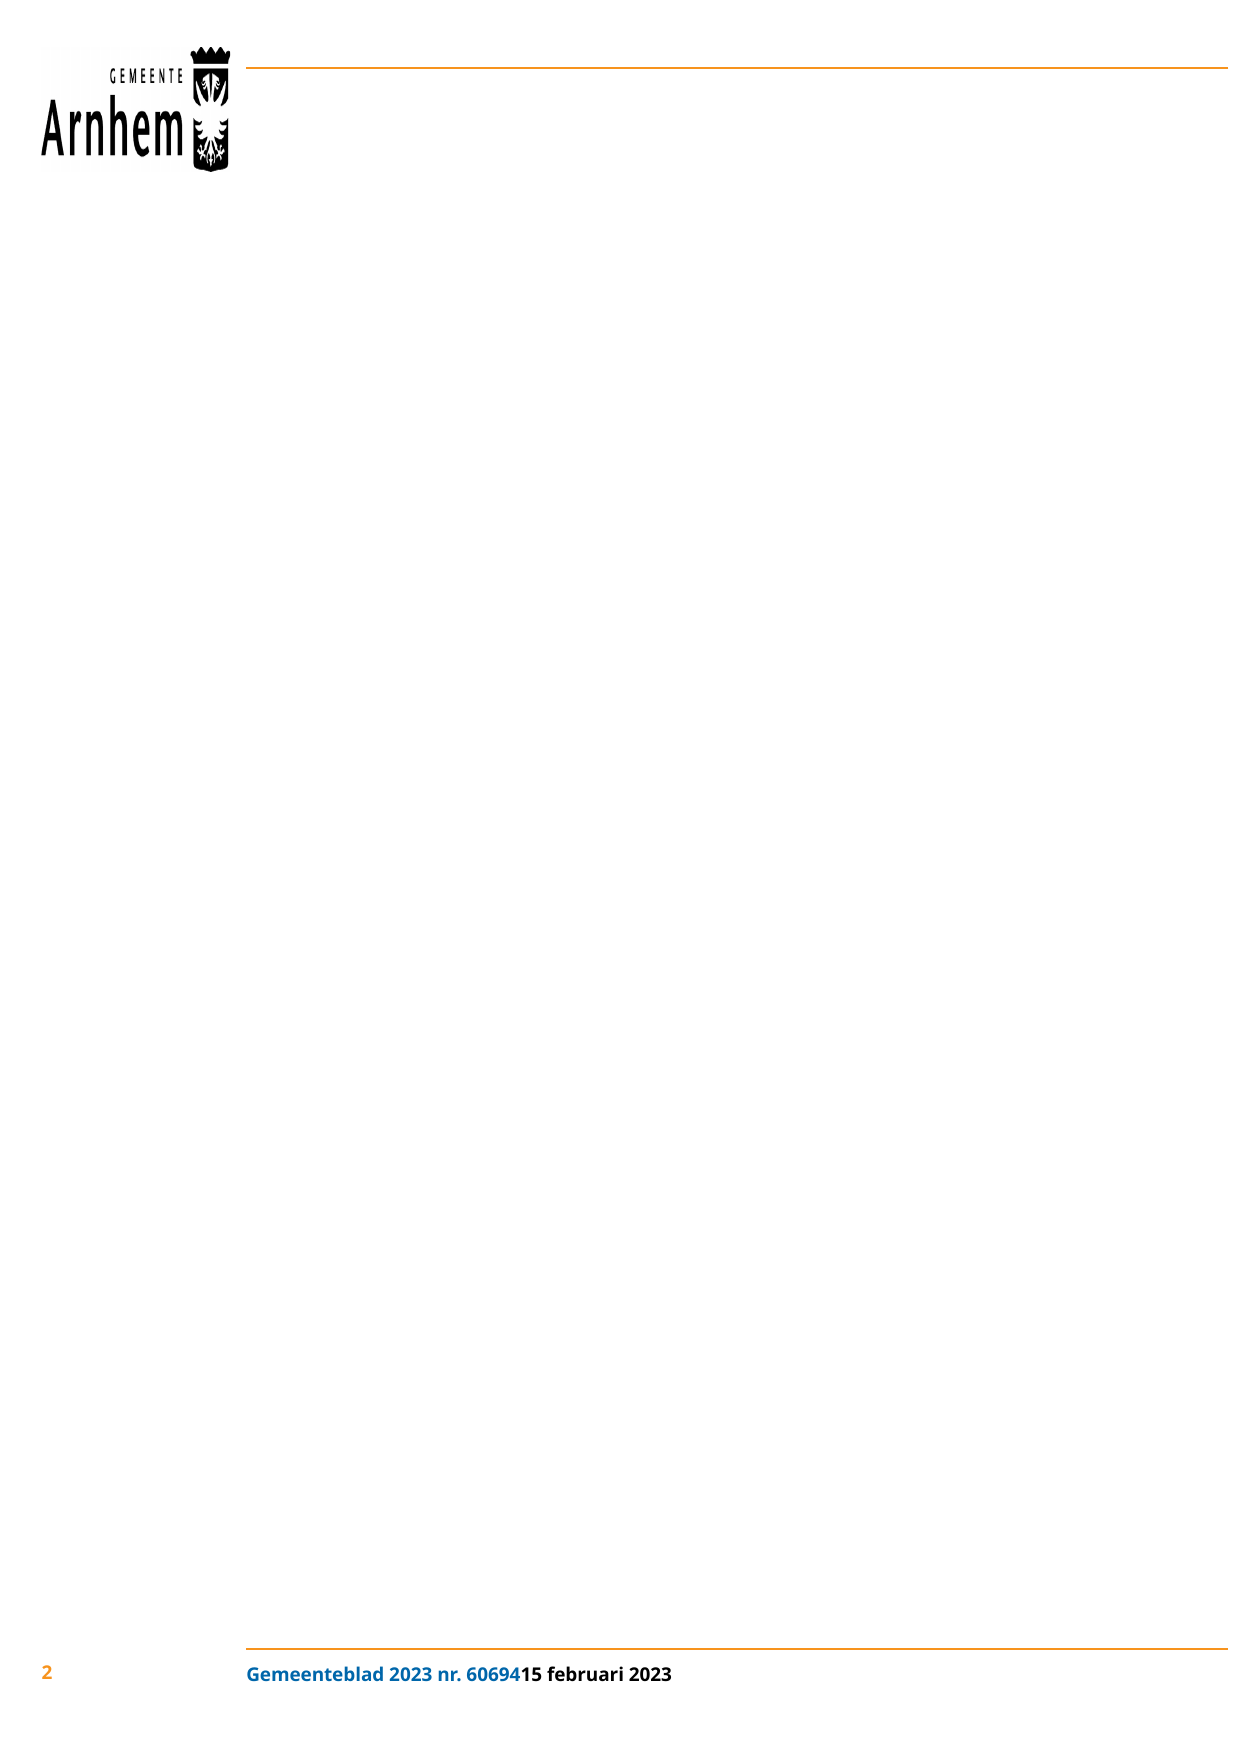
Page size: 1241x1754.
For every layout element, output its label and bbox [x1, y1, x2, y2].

picture [41, 47, 231, 172]
